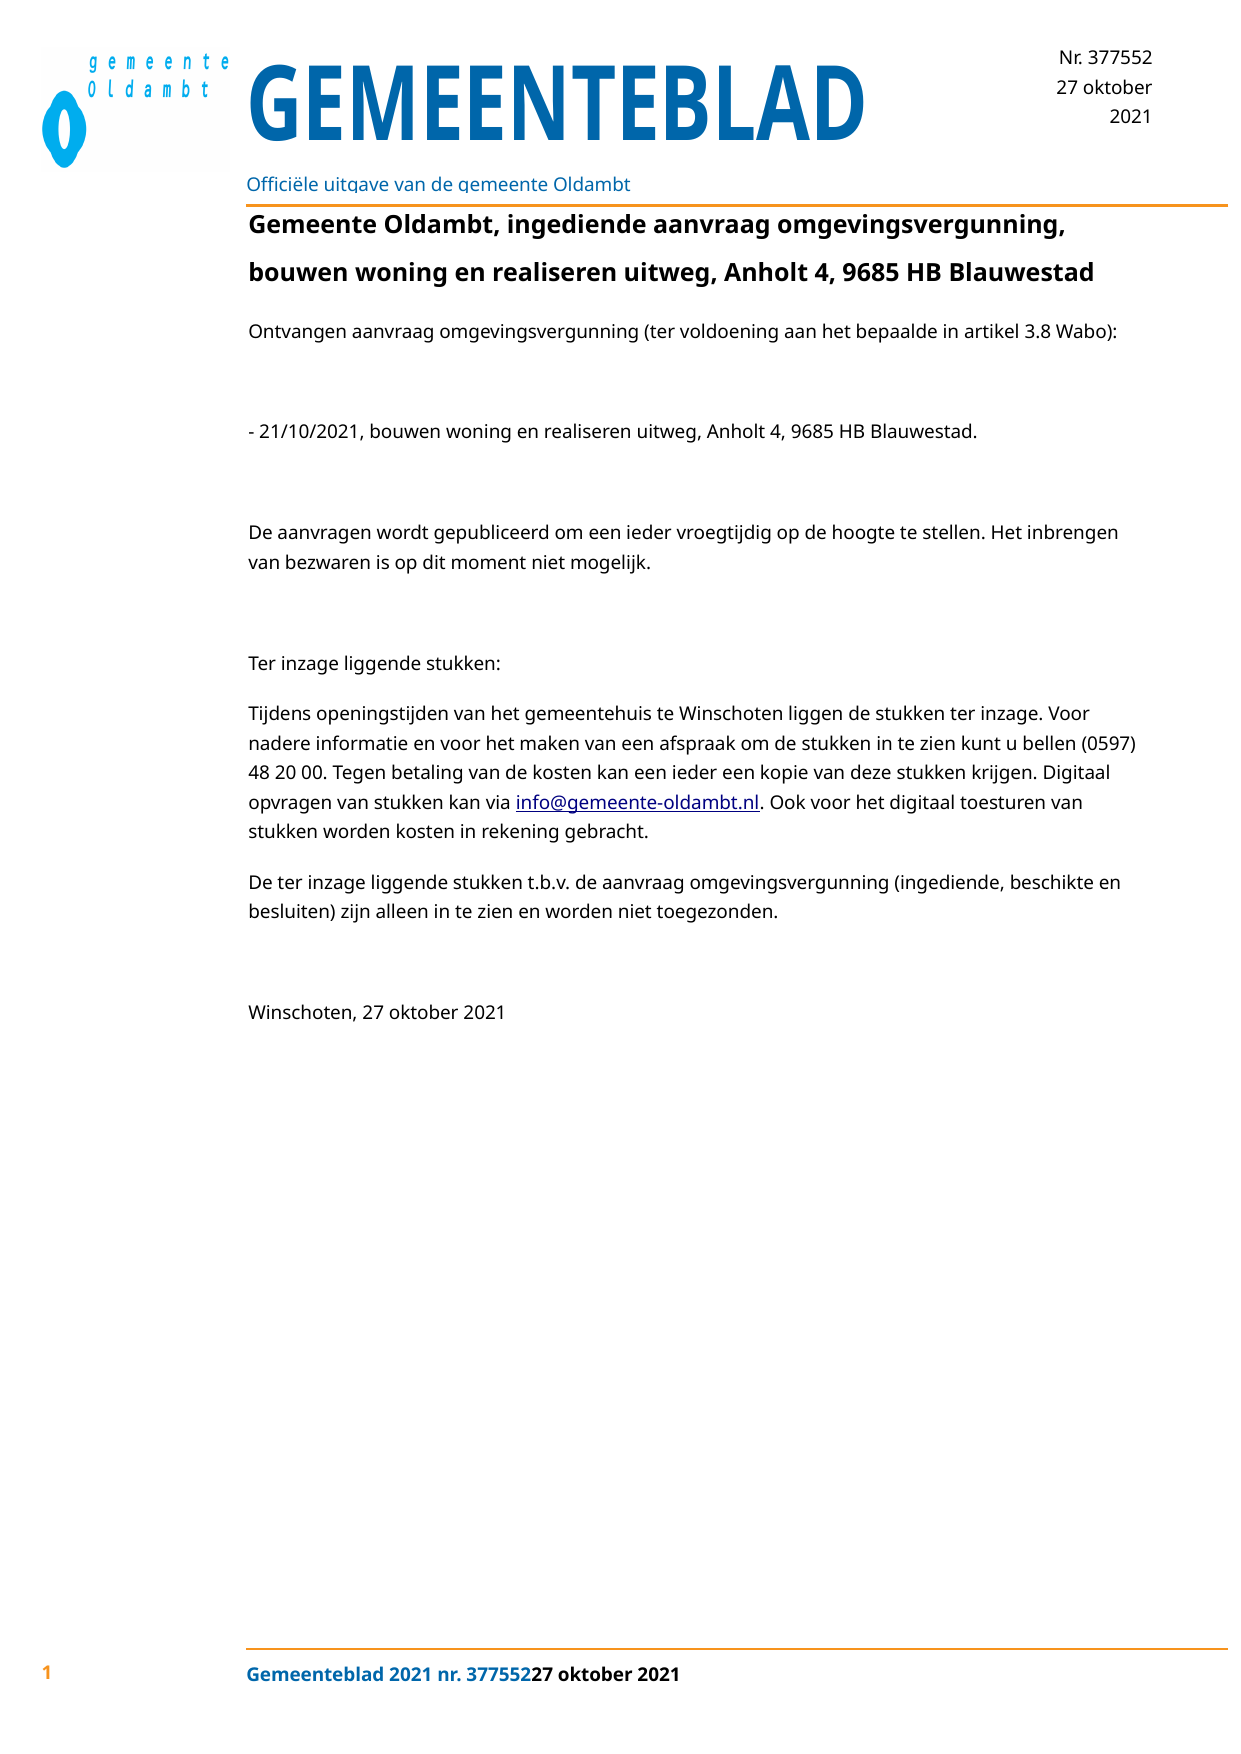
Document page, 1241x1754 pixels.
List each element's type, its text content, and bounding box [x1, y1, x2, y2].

text De ter inzage liggende stukken t.b.v. de aanvraag omgevingsvergunning (ingediende, beschikte en besluiten) zijn alleen in te zien en worden niet toegezonden. [248, 869, 1152, 924]
text Ter inzage liggende stukken: [248, 650, 1152, 676]
text De aanvragen wordt gepubliceerd om een ieder vroegtijdig op de hoogte te stellen. Het inbrengen van bezwaren is op dit moment niet mogelijk. [248, 519, 1152, 575]
picture [41, 47, 231, 172]
text Tijdens openingstijden van het gemeentehuis te Winschoten liggen de stukken ter inzage. Voor nadere informatie en voor het maken van een afspraak om de stukken in te zien kunt u bellen (0597) 48 20 00. Tegen betaling van de kosten kan een ieder een kopie van deze stukken krijgen. Digitaal opvragen van stukken kan via info@gemeente-oldambt.nl. Ook voor het digitaal toesturen van stukken worden kosten in rekening gebracht. [248, 700, 1152, 844]
text - 21/10/2021, bouwen woning en realiseren uitweg, Anholt 4, 9685 HB Blauwestad. [248, 419, 1152, 444]
text Ontvangen aanvraag omgevingsvergunning (ter voldoening aan het bepaalde in artikel 3.8 Wabo): [248, 318, 1152, 344]
text Winschoten, 27 oktober 2021 [248, 999, 1152, 1025]
text Gemeente Oldambt, ingediende aanvraag omgevingsvergunning, bouwen woning en realiseren uitweg, Anholt 4, 9685 HB Blauwestad [248, 207, 1152, 288]
